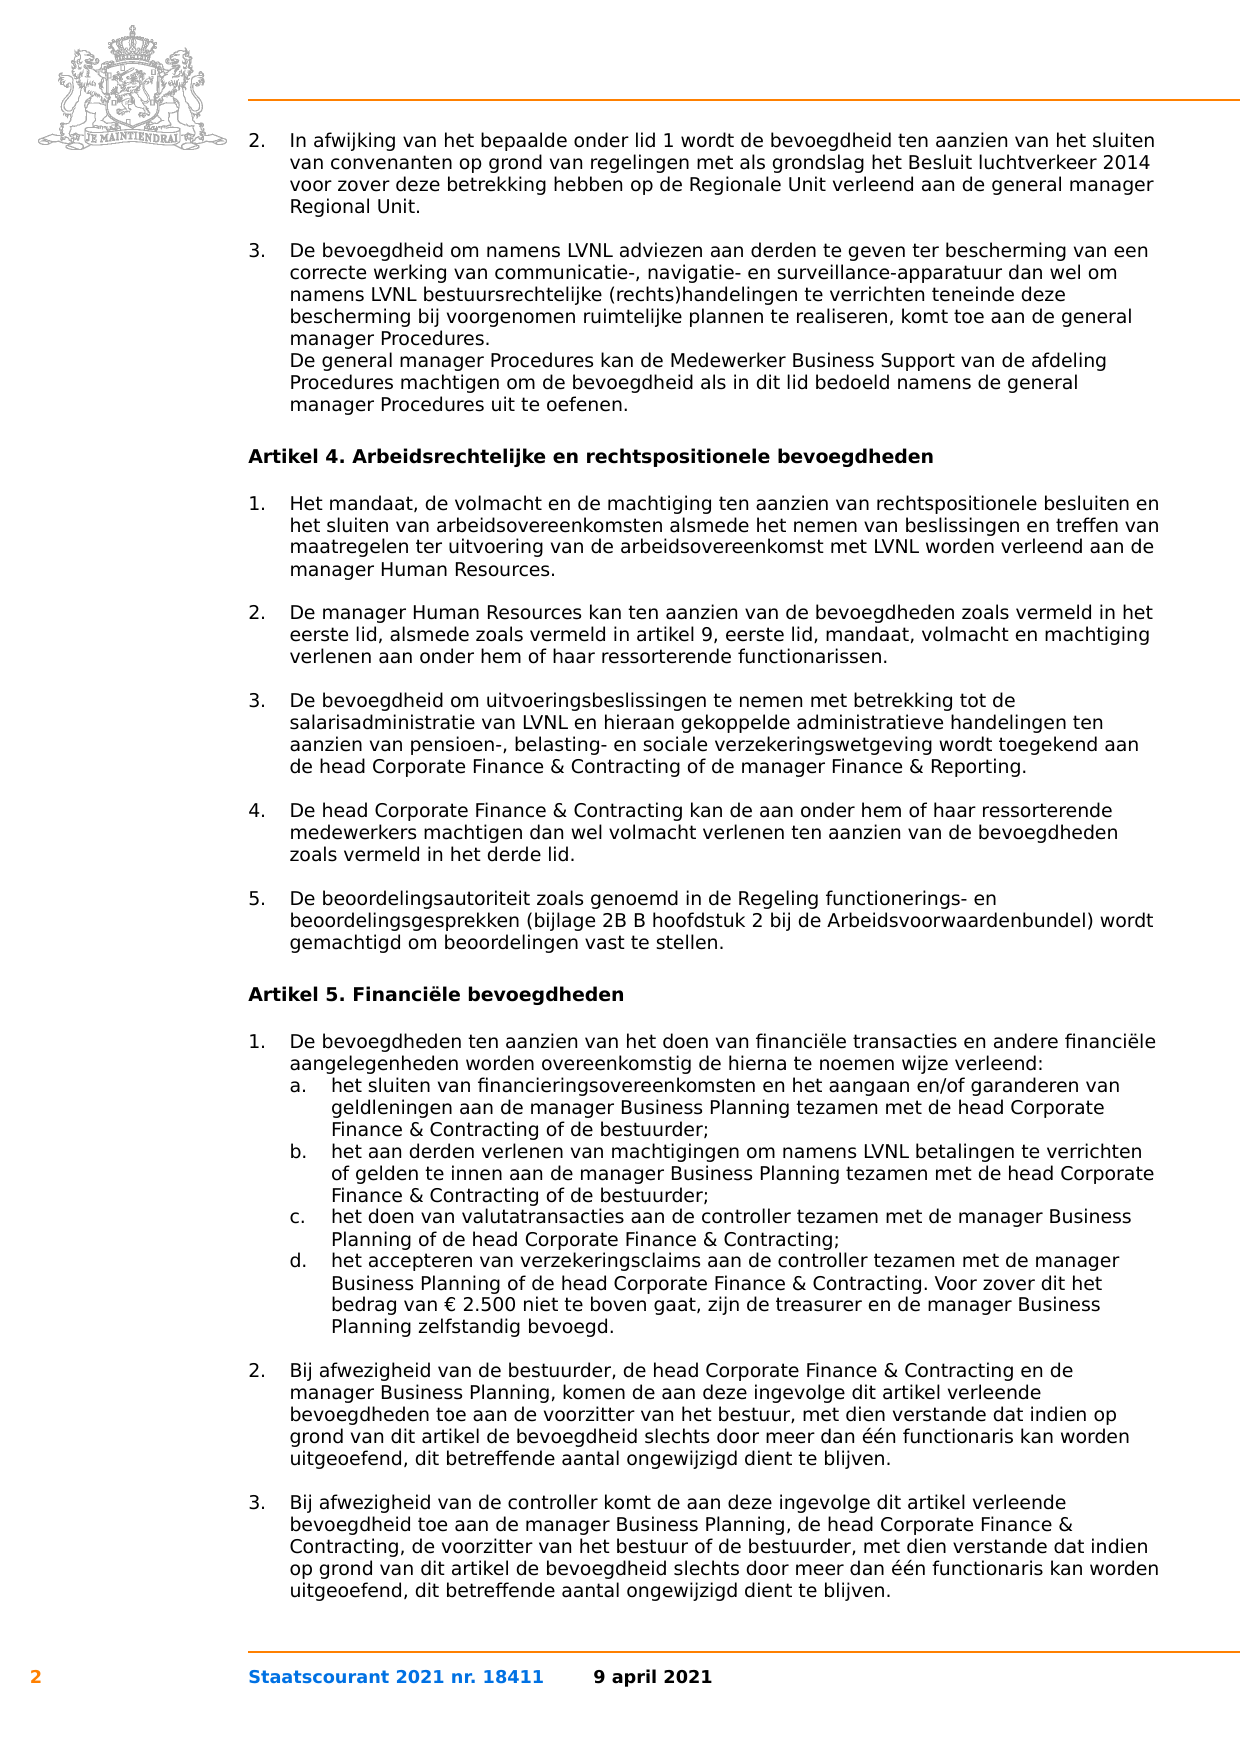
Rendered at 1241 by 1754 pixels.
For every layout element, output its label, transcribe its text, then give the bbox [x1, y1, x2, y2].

text a. het sluiten van financieringsovereenkomsten en het aangaan en/of garanderen van geldleningen aan de manager Business Planning tezamen met de head Corporate Finance & Contracting of de bestuurder; [289, 1074, 1163, 1141]
subtitle Artikel 5. Financiële bevoegdheden [248, 984, 1163, 1006]
text 3. De bevoegdheid om uitvoeringsbeslissingen te nemen met betrekking tot de salarisadministratie van LVNL en hieraan gekoppelde administratieve handelingen ten aanzien van pensioen-, belasting- en sociale verzekeringswetgeving wordt toegekend aan de head Corporate Finance & Contracting of de manager Finance & Reporting. [248, 690, 1163, 778]
text b. het aan derden verlenen van machtigingen om namens LVNL betalingen te verrichten of gelden te innen aan de manager Business Planning tezamen met de head Corporate Finance & Contracting of de bestuurder; [289, 1141, 1163, 1206]
text c. het doen van valutatransacties aan de controller tezamen met de manager Business Planning of de head Corporate Finance & Contracting; [289, 1206, 1163, 1250]
picture [38, 25, 227, 150]
subtitle Artikel 4. Arbeidsrechtelijke en rechtspositionele bevoegdheden [248, 446, 1163, 467]
text De general manager Procedures kan de Medewerker Business Support van de afdeling Procedures machtigen om de bevoegdheid als in dit lid bedoeld namens de general manager Procedures uit te oefenen. [289, 349, 1163, 416]
text 2. De manager Human Resources kan ten aanzien van de bevoegdheden zoals vermeld in het eerste lid, alsmede zoals vermeld in artikel 9, eerste lid, mandaat, volmacht en machtiging verlenen aan onder hem of haar ressorterende functionarissen. [248, 602, 1163, 668]
text 3. De bevoegdheid om namens LVNL adviezen aan derden te geven ter bescherming van een correcte werking van communicatie-, navigatie- en surveillance-apparatuur dan wel om namens LVNL bestuursrechtelijke (rechts)handelingen te verrichten teneinde deze bescherming bij voorgenomen ruimtelijke plannen te realiseren, komt toe aan de general manager Procedures. [248, 240, 1163, 349]
text 1. Het mandaat, de volmacht en de machtiging ten aanzien van rechtspositionele besluiten en het sluiten van arbeidsovereenkomsten alsmede het nemen van beslissingen en treffen van maatregelen ter uitvoering van de arbeidsovereenkomst met LVNL worden verleend aan de manager Human Resources. [248, 492, 1163, 580]
text d. het accepteren van verzekeringsclaims aan de controller tezamen met de manager Business Planning of de head Corporate Finance & Contracting. Voor zover dit het bedrag van € 2.500 niet te boven gaat, zijn de treasurer en de manager Business Planning zelfstandig bevoegd. [289, 1250, 1163, 1338]
text 3. Bij afwezigheid van de controller komt de aan deze ingevolge dit artikel verleende bevoegdheid toe aan de manager Business Planning, de head Corporate Finance & Contracting, de voorzitter van het bestuur of de bestuurder, met dien verstande dat indien op grond van dit artikel de bevoegdheid slechts door meer dan één functionaris kan worden uitgeoefend, dit betreffende aantal ongewijzigd dient te blijven. [248, 1492, 1163, 1602]
text 5. De beoordelingsautoriteit zoals genoemd in de Regeling functionerings- en beoordelingsgesprekken (bijlage 2B B hoofdstuk 2 bij de Arbeidsvoorwaardenbundel) wordt gemachtigd om beoordelingen vast te stellen. [248, 888, 1163, 954]
text 2. In afwijking van het bepaalde onder lid 1 wordt de bevoegdheid ten aanzien van het sluiten van convenanten op grond van regelingen met als grondslag het Besluit luchtverkeer 2014 voor zover deze betrekking hebben op de Regionale Unit verleend aan de general manager Regional Unit. [248, 130, 1163, 218]
text 4. De head Corporate Finance & Contracting kan de aan onder hem of haar ressorterende medewerkers machtigen dan wel volmacht verlenen ten aanzien van de bevoegdheden zoals vermeld in het derde lid. [248, 800, 1163, 866]
text 2. Bij afwezigheid van de bestuurder, de head Corporate Finance & Contracting en de manager Business Planning, komen de aan deze ingevolge dit artikel verleende bevoegdheden toe aan de voorzitter van het bestuur, met dien verstande dat indien op grond van dit artikel de bevoegdheid slechts door meer dan één functionaris kan worden uitgeoefend, dit betreffende aantal ongewijzigd dient te blijven. [248, 1360, 1163, 1470]
text 1. De bevoegdheden ten aanzien van het doen van financiële transacties en andere financiële aangelegenheden worden overeenkomstig de hierna te noemen wijze verleend: [248, 1031, 1163, 1074]
